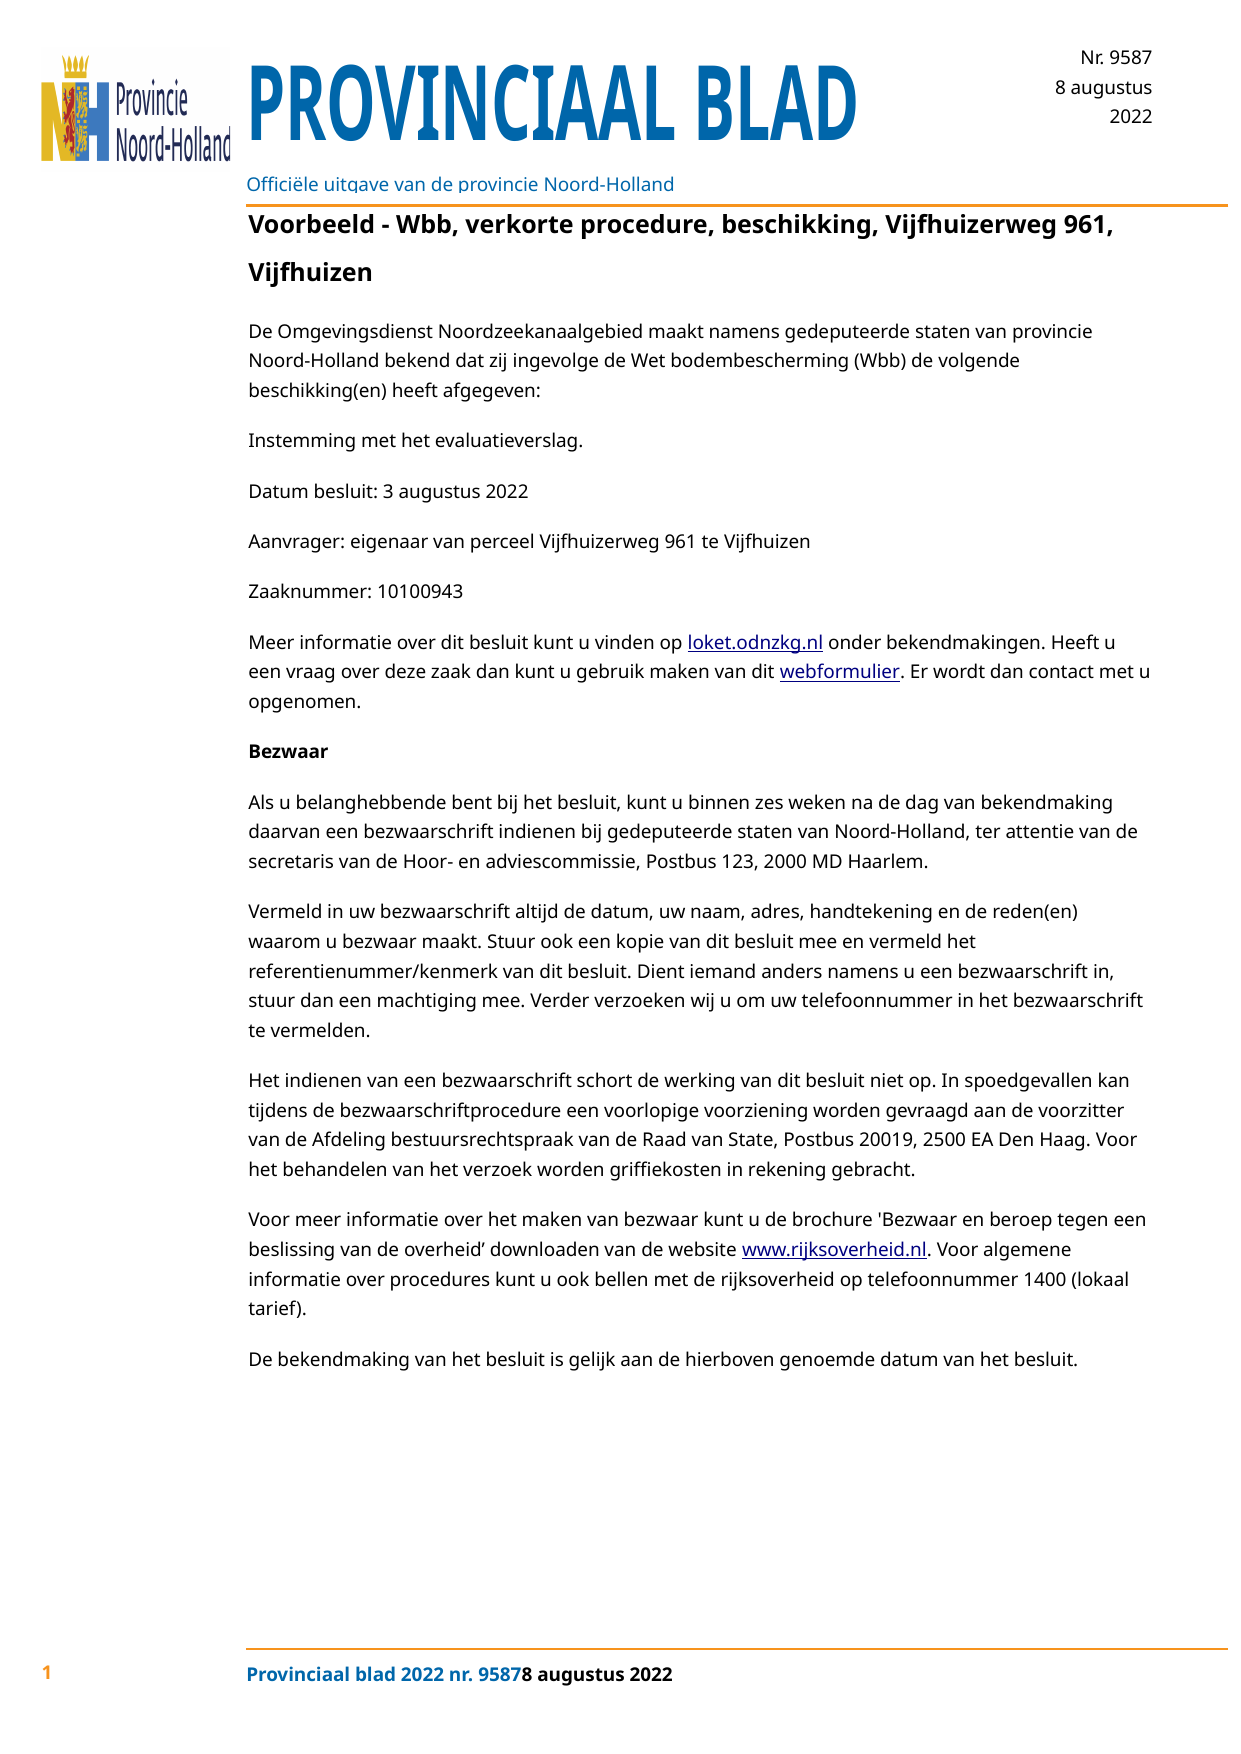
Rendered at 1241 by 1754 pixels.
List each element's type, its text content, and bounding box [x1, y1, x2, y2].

text De bekendmaking van het besluit is gelijk aan de hierboven genoemde datum van het besluit. [248, 1346, 1152, 1372]
text Het indienen van een bezwaarschrift schort de werking van dit besluit niet op. In spoedgevallen kan tijdens de bezwaarschriftprocedure een voorlopige voorziening worden gevraagd aan de voorzitter van de Afdeling bestuursrechtspraak van de Raad van State, Postbus 20019, 2500 EA Den Haag. Voor het behandelen van het verzoek worden griffiekosten in rekening gebracht. [248, 1067, 1152, 1182]
text Voorbeeld - Wbb, verkorte procedure, beschikking, Vijfhuizerweg 961, Vijfhuizen [248, 207, 1152, 288]
text Vermeld in uw bezwaarschrift altijd de datum, uw naam, adres, handtekening en de reden(en) waarom u bezwaar maakt. Stuur ook een kopie van dit besluit mee en vermeld het referentienummer/kenmerk van dit besluit. Dient iemand anders namens u een bezwaarschrift in, stuur dan een machtiging mee. Verder verzoeken wij u om uw telefoonnummer in het bezwaarschrift te vermelden. [248, 899, 1152, 1043]
text Als u belanghebbende bent bij het besluit, kunt u binnen zes weken na de dag van bekendmaking daarvan een bezwaarschrift indienen bij gedeputeerde staten van Noord-Holland, ter attentie van de secretaris van de Hoor- en adviescommissie, Postbus 123, 2000 MD Haarlem. [248, 789, 1152, 874]
text De Omgevingsdienst Noordzeekanaalgebied maakt namens gedeputeerde staten van provincie Noord-Holland bekend dat zij ingevolge de Wet bodembescherming (Wbb) de volgende beschikking(en) heeft afgegeven: [248, 318, 1152, 403]
text Voor meer informatie over het maken van bezwaar kunt u de brochure 'Bezwaar en beroep tegen een beslissing van de overheid’ downloaden van de website www.rijksoverheid.nl. Voor algemene informatie over procedures kunt u ook bellen met de rijksoverheid op telefoonnummer 1400 (lokaal tarief). [248, 1207, 1152, 1321]
text Bezwaar [248, 739, 1152, 764]
text Meer informatie over dit besluit kunt u vinden op loket.odnzkg.nl onder bekendmakingen. Heeft u een vraag over deze zaak dan kunt u gebruik maken van dit webformulier. Er wordt dan contact met u opgenomen. [248, 629, 1152, 714]
text Aanvrager: eigenaar van perceel Vijfhuizerweg 961 te Vijfhuizen [248, 528, 1152, 554]
text Zaaknummer: 10100943 [248, 579, 1152, 604]
text Datum besluit: 3 augustus 2022 [248, 478, 1152, 504]
picture [41, 47, 231, 172]
text Instemming met het evaluatieverslag. [248, 427, 1152, 453]
